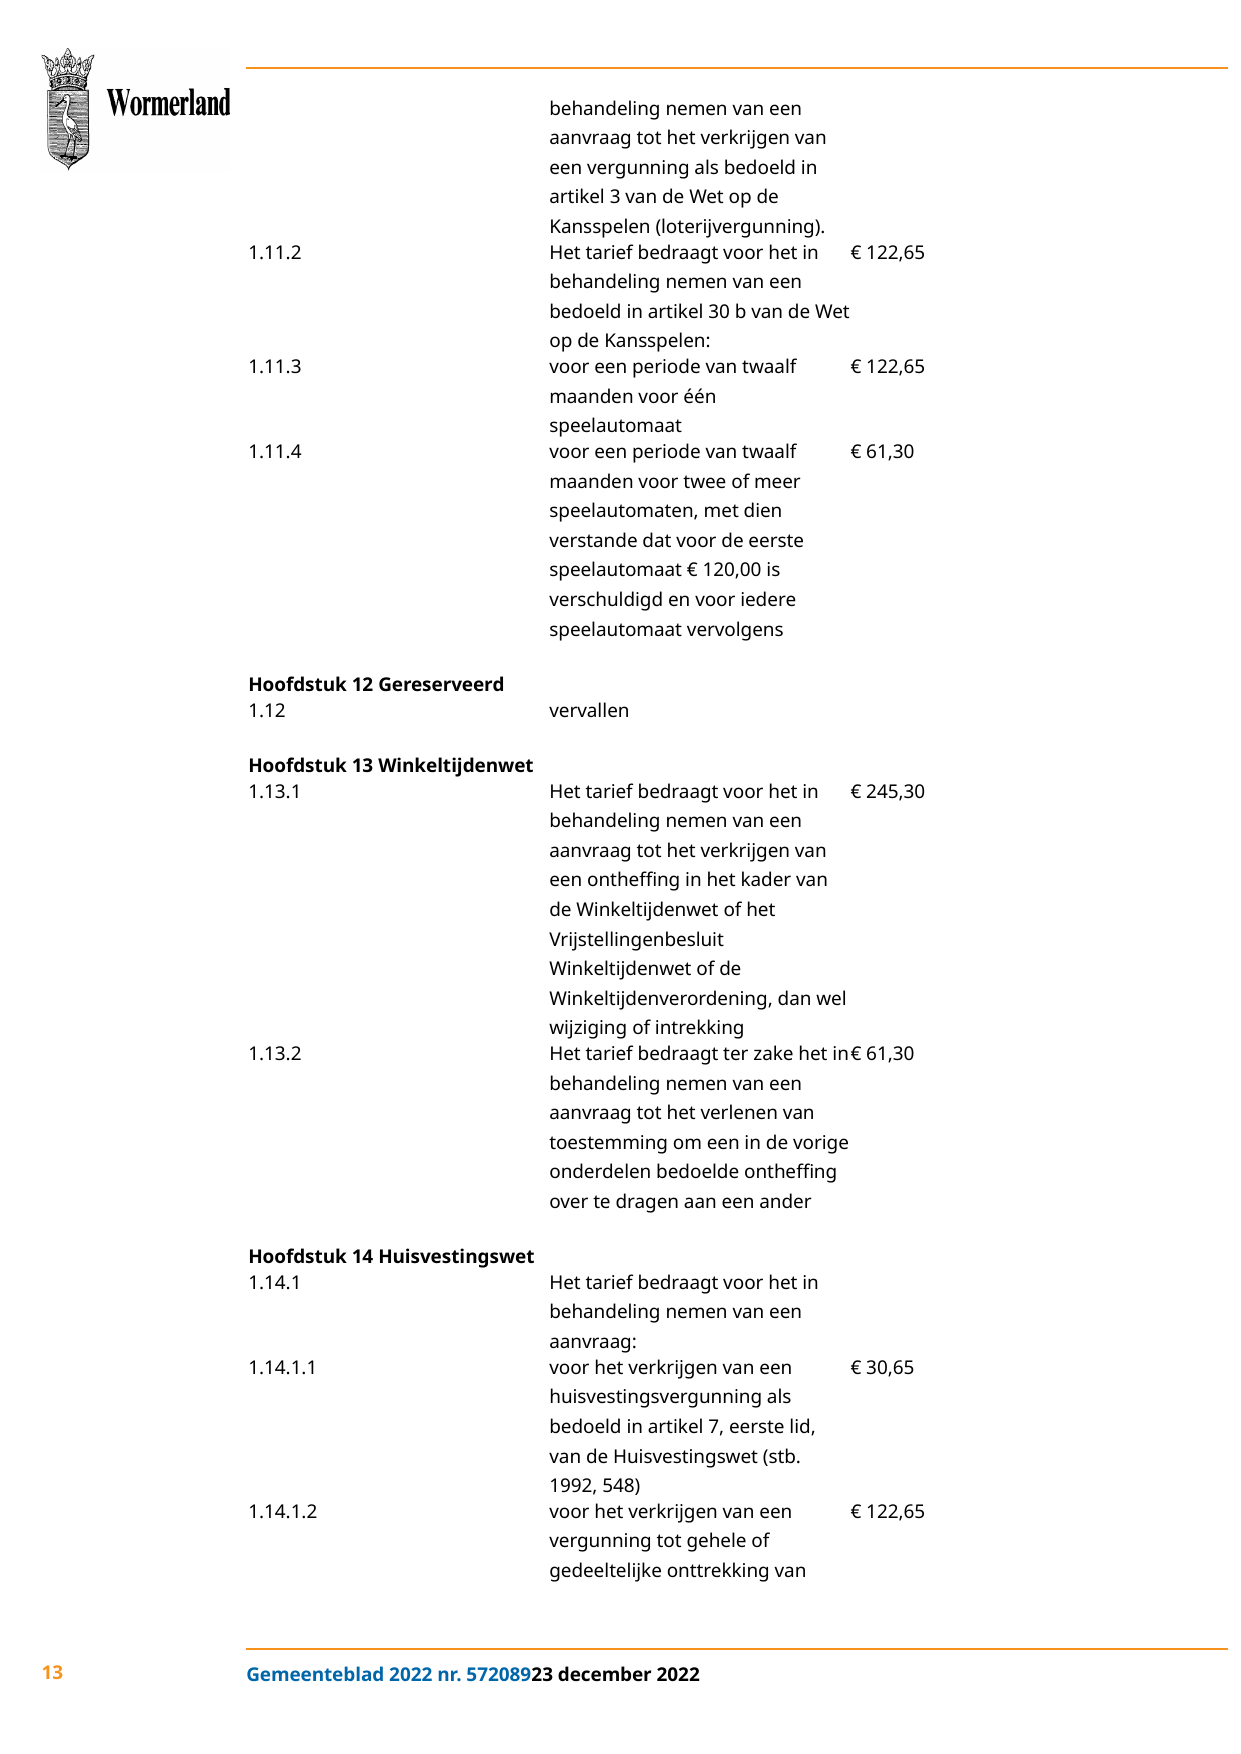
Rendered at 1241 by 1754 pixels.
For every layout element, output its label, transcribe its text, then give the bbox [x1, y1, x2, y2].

table_cell € 30,65 [850, 1354, 1152, 1498]
table_cell [850, 1269, 1152, 1354]
table_cell vervallen [549, 697, 850, 722]
table_cell voor een periode van twaalf maanden voor één speelautomaat [549, 353, 850, 438]
table_cell Het tarief bedraagt voor het in behandeling nemen van een bedoeld in artikel 30 b van de Wet op de Kansspelen: [549, 239, 850, 353]
table_cell € 122,65 [850, 1498, 1152, 1583]
table_cell [850, 95, 1152, 239]
table_cell Hoofdstuk 14 Huisvestingswet [248, 1214, 1152, 1269]
table_cell Hoofdstuk 12 Gereserveerd [248, 641, 1152, 697]
table_cell [248, 95, 549, 239]
table_cell € 122,65 [850, 239, 1152, 353]
table_cell 1.11.4 [248, 438, 549, 641]
table_cell Het tarief bedraagt ter zake het in behandeling nemen van een aanvraag tot het verlenen van toestemming om een in de vorige onderdelen bedoelde ontheffing over te dragen aan een ander [549, 1040, 850, 1214]
table_cell 1.11.3 [248, 353, 549, 438]
table_cell 1.14.1.1 [248, 1354, 549, 1498]
table_cell 1.13.1 [248, 778, 549, 1040]
table_cell voor het verkrijgen van een huisvestingsvergunning als bedoeld in artikel 7, eerste lid, van de Huisvestingswet (stb. 1992, 548) [549, 1354, 850, 1498]
table_cell € 61,30 [850, 1040, 1152, 1214]
table_cell 1.13.2 [248, 1040, 549, 1214]
picture [41, 47, 231, 172]
table_cell € 122,65 [850, 353, 1152, 438]
table_cell € 245,30 [850, 778, 1152, 1040]
table_cell Het tarief bedraagt voor het in behandeling nemen van een aanvraag tot het verkrijgen van een ontheffing in het kader van de Winkeltijdenwet of het Vrijstellingenbesluit Winkeltijdenwet of de Winkeltijdenverordening, dan wel wijziging of intrekking [549, 778, 850, 1040]
table_cell 1.12 [248, 697, 549, 722]
table_cell voor het verkrijgen van een vergunning tot gehele of gedeeltelijke onttrekking van [549, 1498, 850, 1583]
table_cell behandeling nemen van een aanvraag tot het verkrijgen van een vergunning als bedoeld in artikel 3 van de Wet op de Kansspelen (loterijvergunning). [549, 95, 850, 239]
table_cell 1.14.1 [248, 1269, 549, 1354]
table_cell voor een periode van twaalf maanden voor twee of meer speelautomaten, met dien verstande dat voor de eerste speelautomaat € 120,00 is verschuldigd en voor iedere speelautomaat vervolgens [549, 438, 850, 641]
table_cell Hoofdstuk 13 Winkeltijdenwet [248, 723, 1152, 778]
table_cell 1.11.2 [248, 239, 549, 353]
table_cell € 61,30 [850, 438, 1152, 641]
table_cell 1.14.1.2 [248, 1498, 549, 1583]
table_cell [850, 697, 1152, 722]
table_cell Het tarief bedraagt voor het in behandeling nemen van een aanvraag: [549, 1269, 850, 1354]
